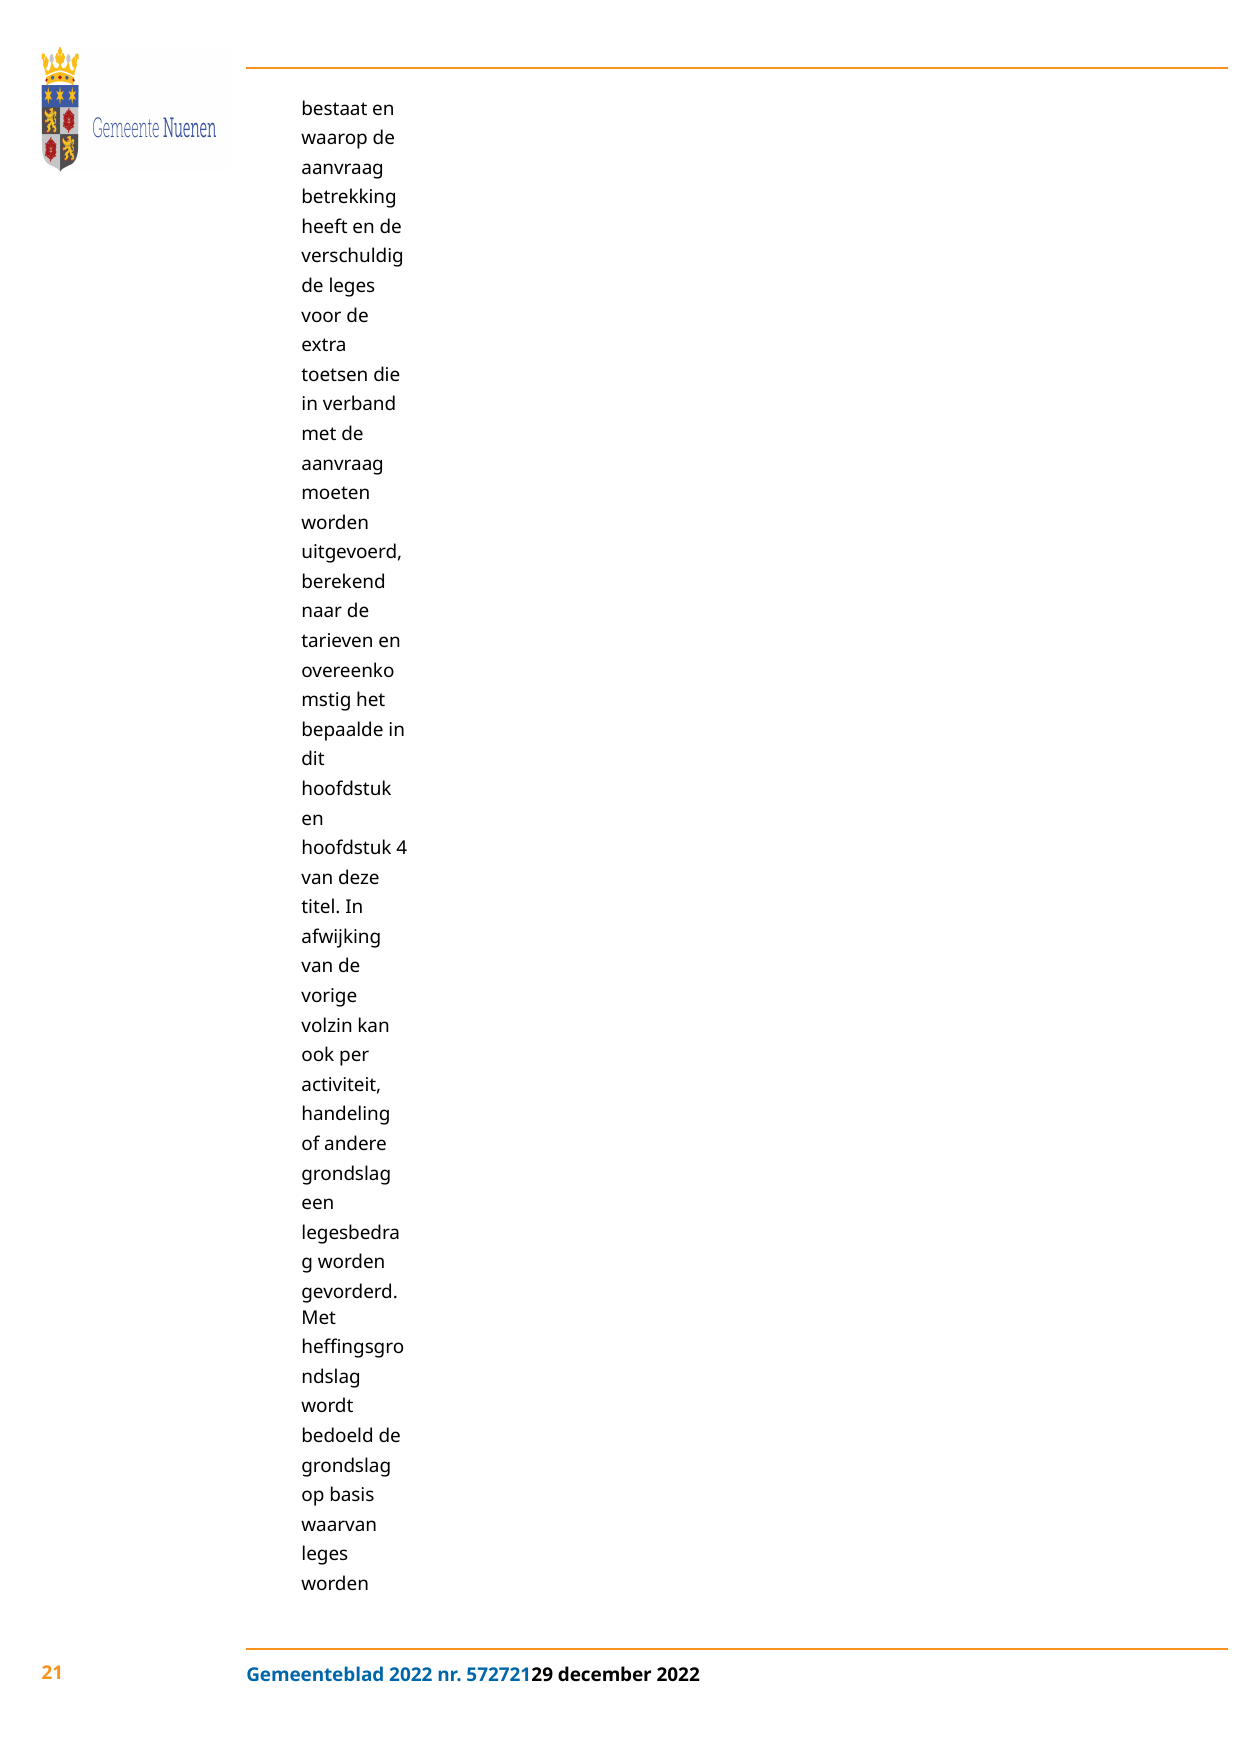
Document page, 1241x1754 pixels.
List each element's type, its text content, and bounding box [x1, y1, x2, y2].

table_cell [886, 1304, 1045, 1596]
table_cell [408, 1304, 726, 1596]
table_cell [1045, 1304, 1152, 1596]
table_cell [408, 95, 726, 1304]
table_cell [726, 1304, 886, 1596]
picture [41, 47, 231, 172]
table_cell bestaat en waarop de aanvraag betrekking heeft en de verschuldigde leges voor de extra toetsen die in verband met de aanvraag moeten worden uitgevoerd, berekend naar de tarieven en overeenkomstig het bepaalde in dit hoofdstuk en hoofdstuk 4 van deze titel. In afwijking van de vorige volzin kan ook per activiteit, handeling of andere grondslag een legesbedrag worden gevorderd. [301, 95, 407, 1304]
table_cell Met heffingsgrondslag wordt bedoeld de grondslag op basis waarvan leges worden [301, 1304, 407, 1596]
table_cell [886, 95, 1045, 1304]
table_cell [248, 1304, 301, 1596]
table_cell [1045, 95, 1152, 1304]
table_cell [248, 95, 301, 1304]
table_cell [726, 95, 886, 1304]
